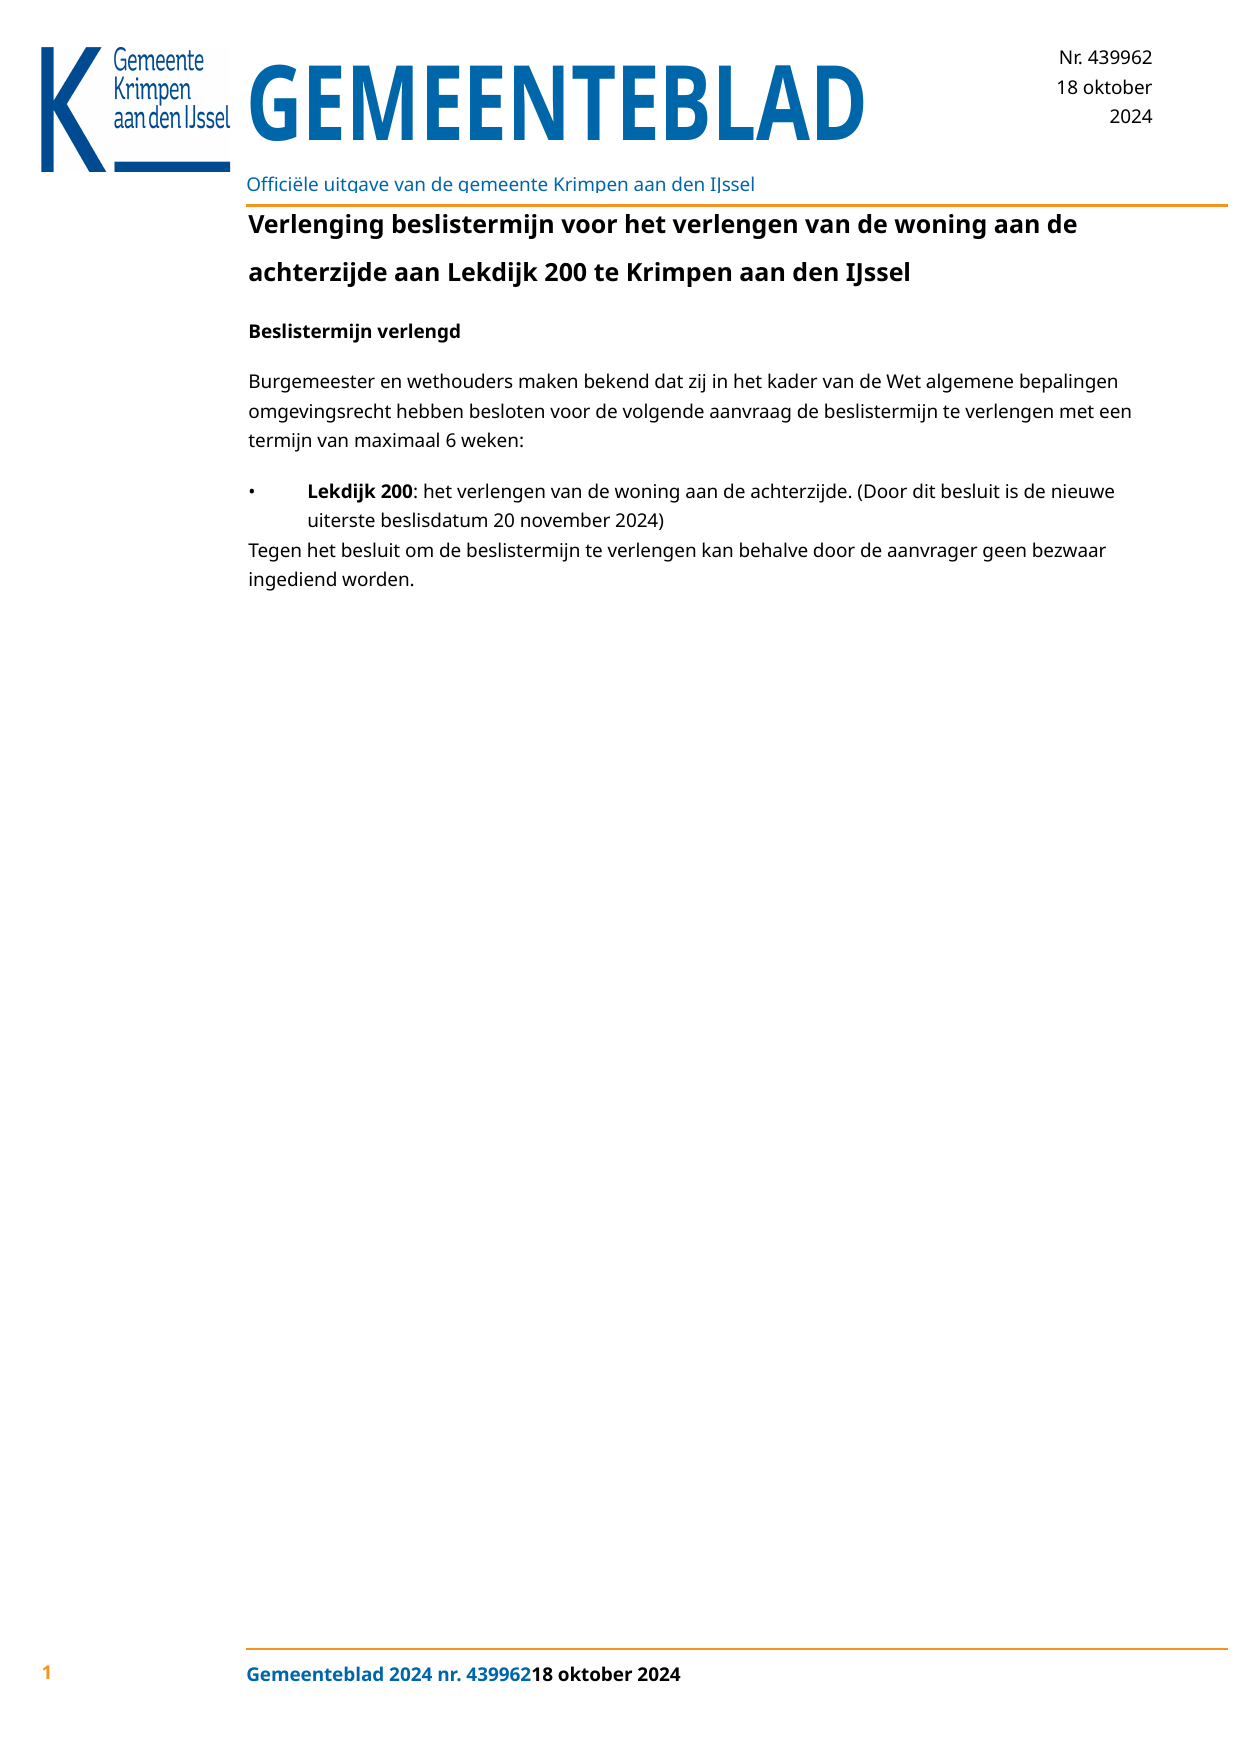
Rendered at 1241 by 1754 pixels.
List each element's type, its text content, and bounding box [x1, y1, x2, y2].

text Verlenging beslistermijn voor het verlengen van de woning aan de achterzijde aan Lekdijk 200 te Krimpen aan den IJssel [248, 207, 1152, 288]
picture [41, 47, 231, 172]
text Tegen het besluit om de beslistermijn te verlengen kan behalve door de aanvrager geen bezwaar ingediend worden. [248, 537, 1152, 592]
text Beslistermijn verlengd [248, 318, 1152, 344]
list Lekdijk 200: het verlengen van de woning aan de achterzijde. (Door dit besluit is de nieuwe uiterste beslisdatum 20 november 2024) [248, 478, 1152, 533]
text Burgemeester en wethouders maken bekend dat zij in het kader van de Wet algemene bepalingen omgevingsrecht hebben besloten voor de volgende aanvraag de beslistermijn te verlengen met een termijn van maximaal 6 weken: [248, 368, 1152, 453]
